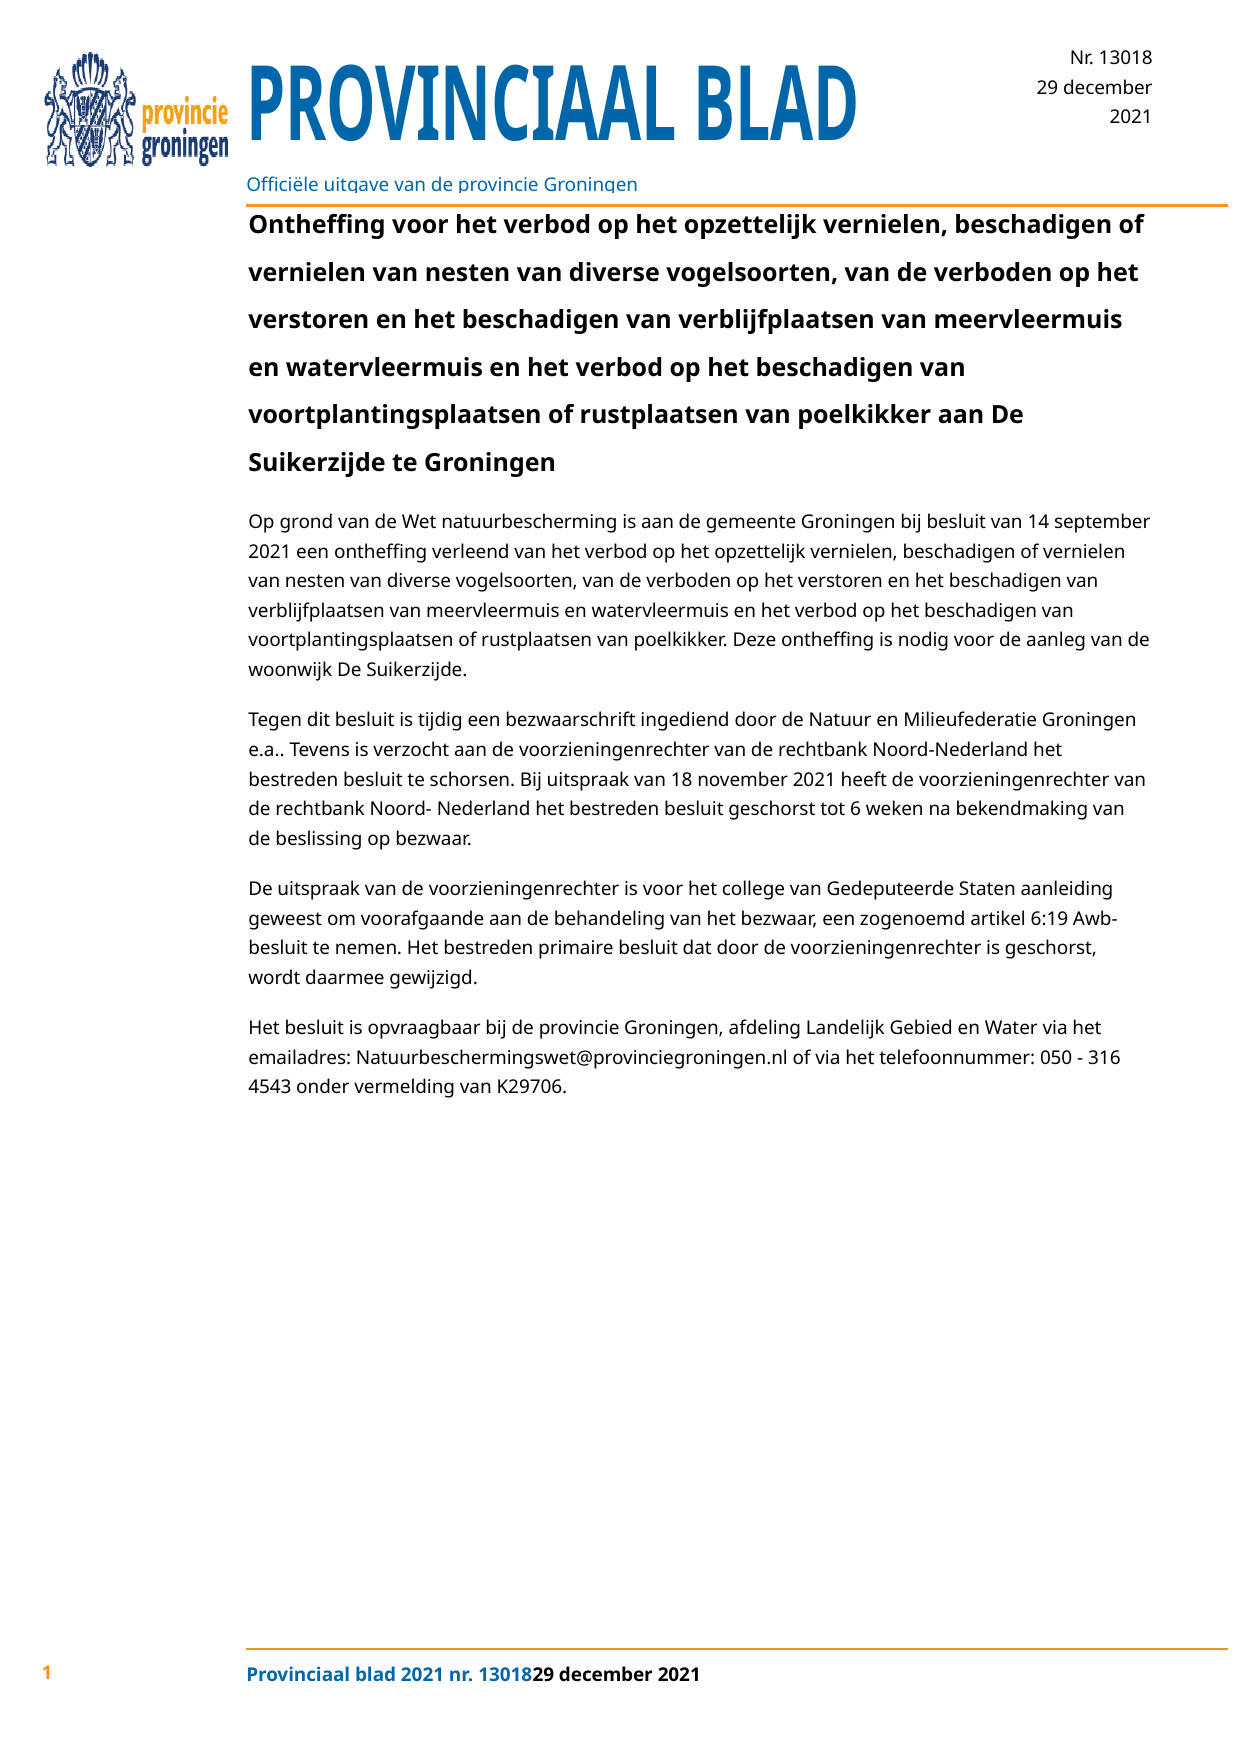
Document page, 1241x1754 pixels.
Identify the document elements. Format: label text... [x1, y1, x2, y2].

text Op grond van de Wet natuurbescherming is aan de gemeente Groningen bij besluit van 14 september 2021 een ontheffing verleend van het verbod op het opzettelijk vernielen, beschadigen of vernielen van nesten van diverse vogelsoorten, van de verboden op het verstoren en het beschadigen van verblijfplaatsen van meervleermuis en watervleermuis en het verbod op het beschadigen van voortplantingsplaatsen of rustplaatsen van poelkikker. Deze ontheffing is nodig voor de aanleg van de woonwijk De Suikerzijde. [248, 508, 1152, 682]
text De uitspraak van de voorzieningenrechter is voor het college van Gedeputeerde Staten aanleiding geweest om voorafgaande aan de behandeling van het bezwaar, een zogenoemd artikel 6:19 Awb-besluit te nemen. Het bestreden primaire besluit dat door de voorzieningenrechter is geschorst, wordt daarmee gewijzigd. [248, 875, 1152, 990]
text Ontheffing voor het verbod op het opzettelijk vernielen, beschadigen of vernielen van nesten van diverse vogelsoorten, van de verboden op het verstoren en het beschadigen van verblijfplaatsen van meervleermuis en watervleermuis en het verbod op het beschadigen van voortplantingsplaatsen of rustplaatsen van poelkikker aan De Suikerzijde te Groningen [248, 207, 1152, 479]
picture [41, 47, 231, 172]
text Tegen dit besluit is tijdig een bezwaarschrift ingediend door de Natuur en Milieufederatie Groningen e.a.. Tevens is verzocht aan de voorzieningenrechter van de rechtbank Noord-Nederland het bestreden besluit te schorsen. Bij uitspraak van 18 november 2021 heeft de voorzieningenrechter van de rechtbank Noord- Nederland het bestreden besluit geschorst tot 6 weken na bekendmaking van de beslissing op bezwaar. [248, 707, 1152, 851]
text Het besluit is opvraagbaar bij de provincie Groningen, afdeling Landelijk Gebied en Water via het emailadres: Natuurbeschermingswet@provinciegroningen.nl of via het telefoonnummer: 050 - 316 4543 onder vermelding van K29706. [248, 1014, 1152, 1099]
